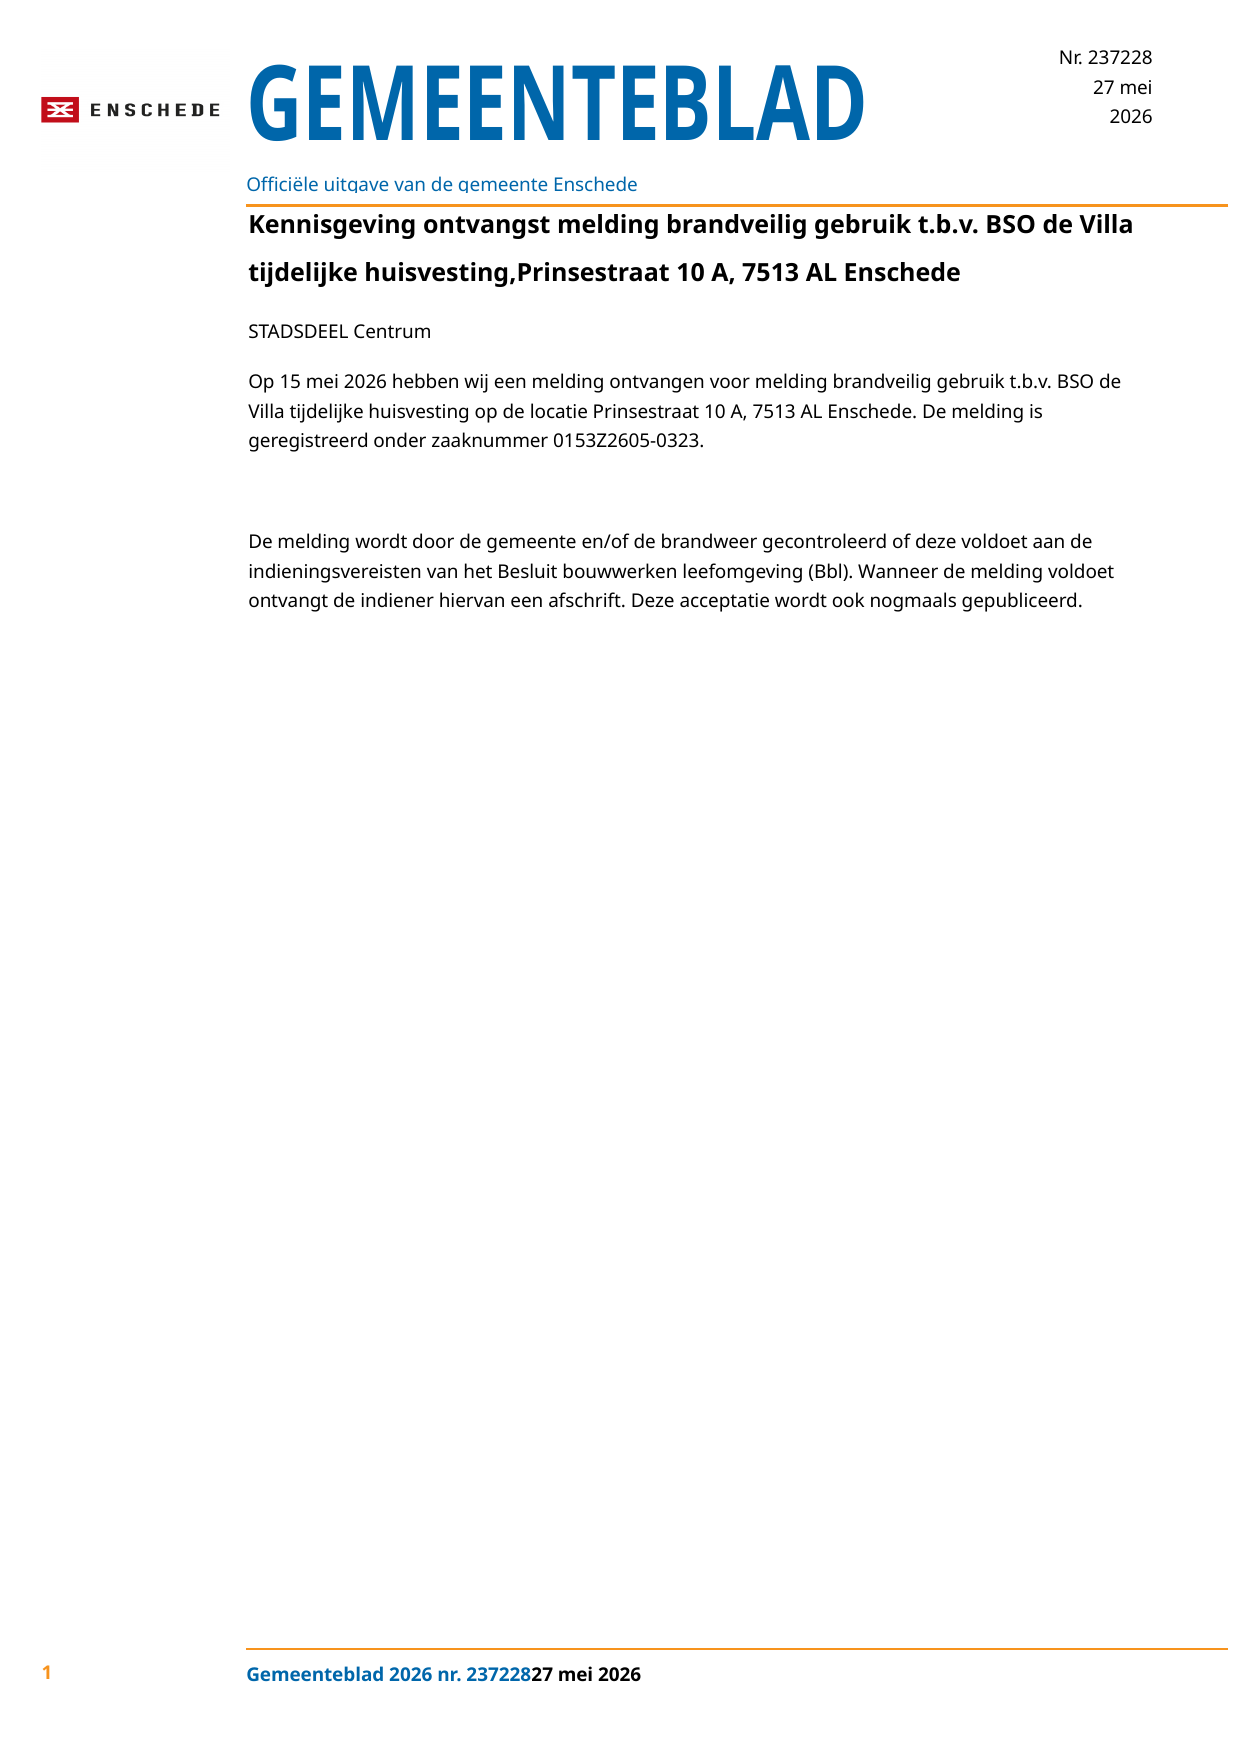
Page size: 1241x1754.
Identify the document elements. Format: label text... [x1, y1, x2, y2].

picture [41, 47, 231, 172]
text Kennisgeving ontvangst melding brandveilig gebruik t.b.v. BSO de Villa tijdelijke huisvesting,Prinsestraat 10 A, 7513 AL Enschede [248, 207, 1152, 288]
text De melding wordt door de gemeente en/of de brandweer gecontroleerd of deze voldoet aan de indieningsvereisten van het Besluit bouwwerken leefomgeving (Bbl). Wanneer de melding voldoet ontvangt de indiener hiervan een afschrift. Deze acceptatie wordt ook nogmaals gepubliceerd. [248, 528, 1152, 613]
text Op 15 mei 2026 hebben wij een melding ontvangen voor melding brandveilig gebruik t.b.v. BSO de Villa tijdelijke huisvesting op de locatie Prinsestraat 10 A, 7513 AL Enschede. De melding is geregistreerd onder zaaknummer 0153Z2605-0323. [248, 368, 1152, 453]
text STADSDEEL Centrum [248, 318, 1152, 344]
